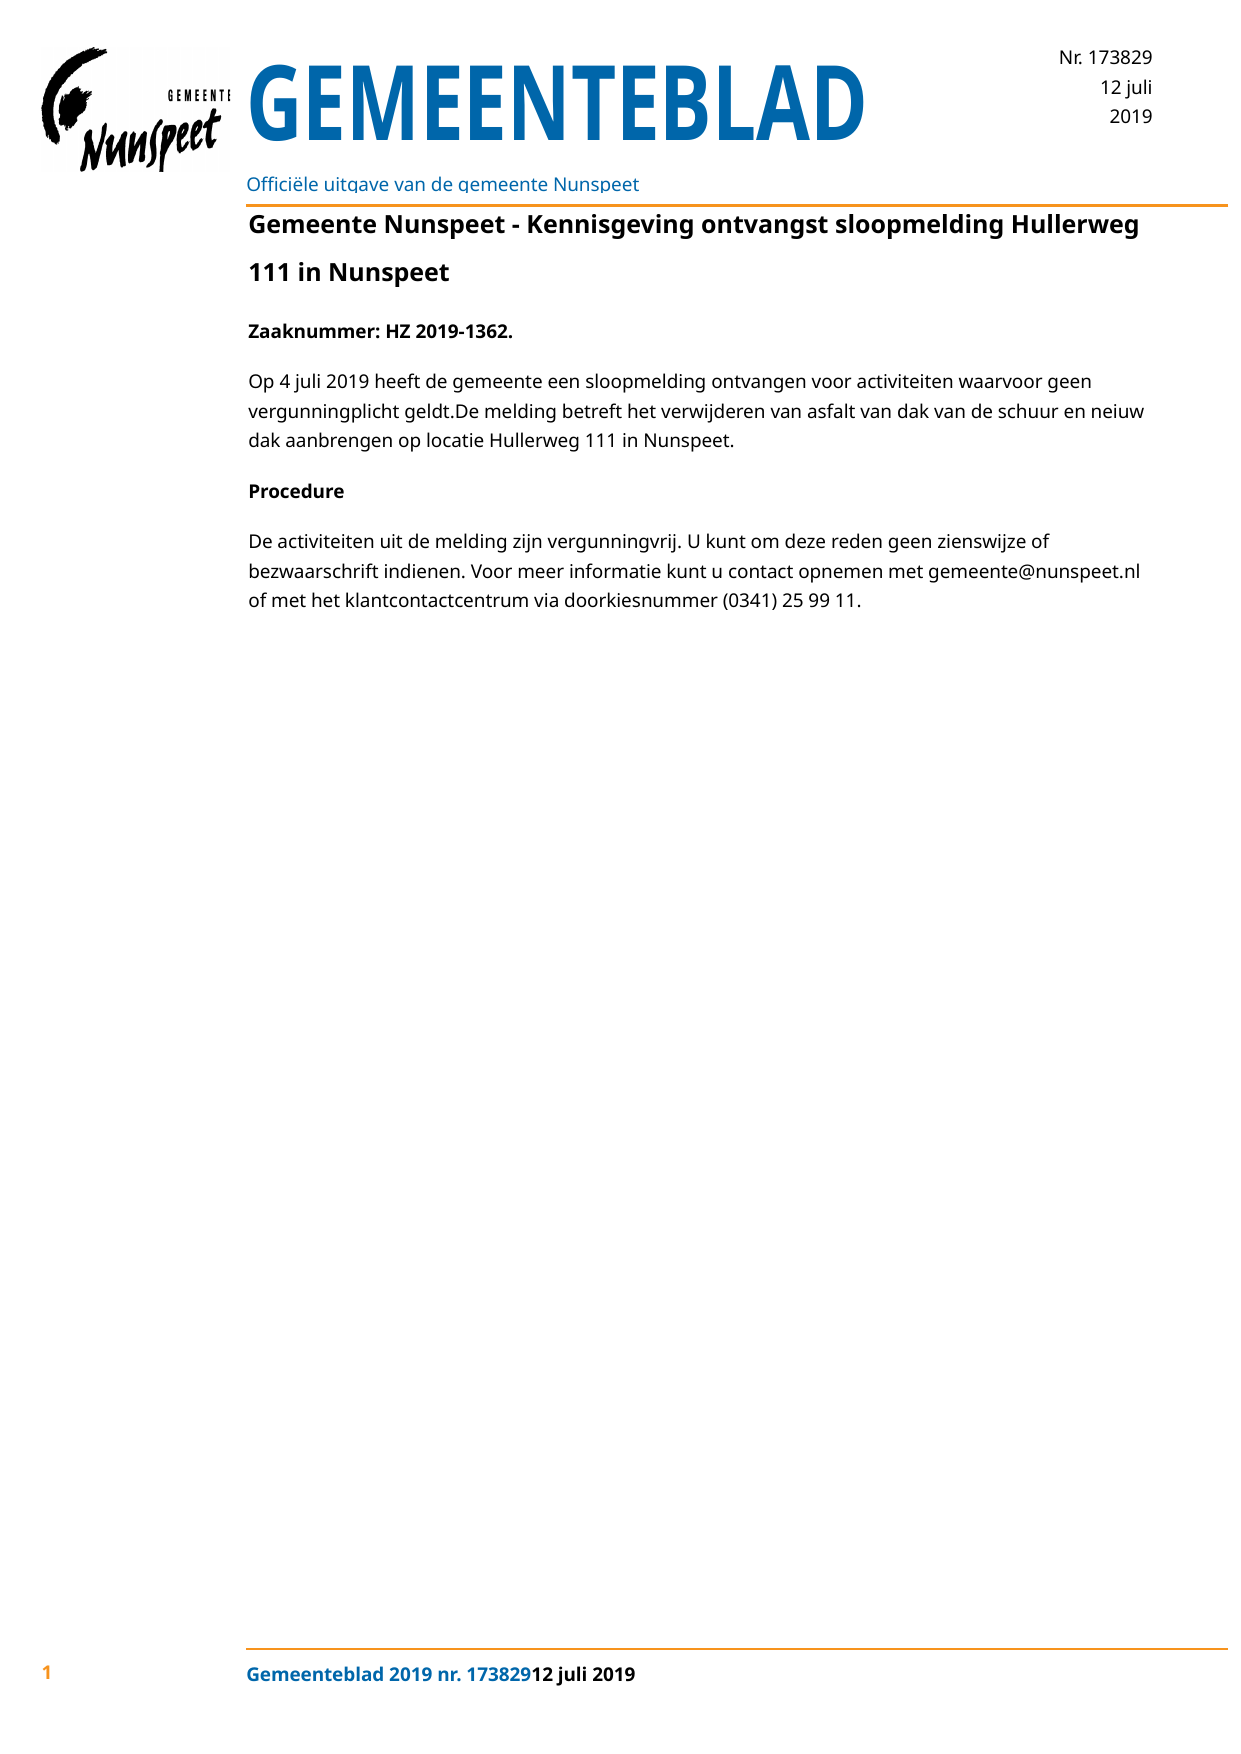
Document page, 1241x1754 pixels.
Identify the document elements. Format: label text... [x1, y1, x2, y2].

text Gemeente Nunspeet - Kennisgeving ontvangst sloopmelding Hullerweg 111 in Nunspeet [248, 207, 1152, 288]
text Zaaknummer: HZ 2019-1362. [248, 318, 1152, 344]
text Procedure [248, 478, 1152, 504]
picture [41, 47, 231, 172]
text De activiteiten uit de melding zijn vergunningvrij. U kunt om deze reden geen zienswijze of bezwaarschrift indienen. Voor meer informatie kunt u contact opnemen met gemeente@nunspeet.nl of met het klantcontactcentrum via doorkiesnummer (0341) 25 99 11. [248, 528, 1152, 613]
text Op 4 juli 2019 heeft de gemeente een sloopmelding ontvangen voor activiteiten waarvoor geen vergunningplicht geldt.De melding betreft het verwijderen van asfalt van dak van de schuur en neiuw dak aanbrengen op locatie Hullerweg 111 in Nunspeet. [248, 368, 1152, 453]
